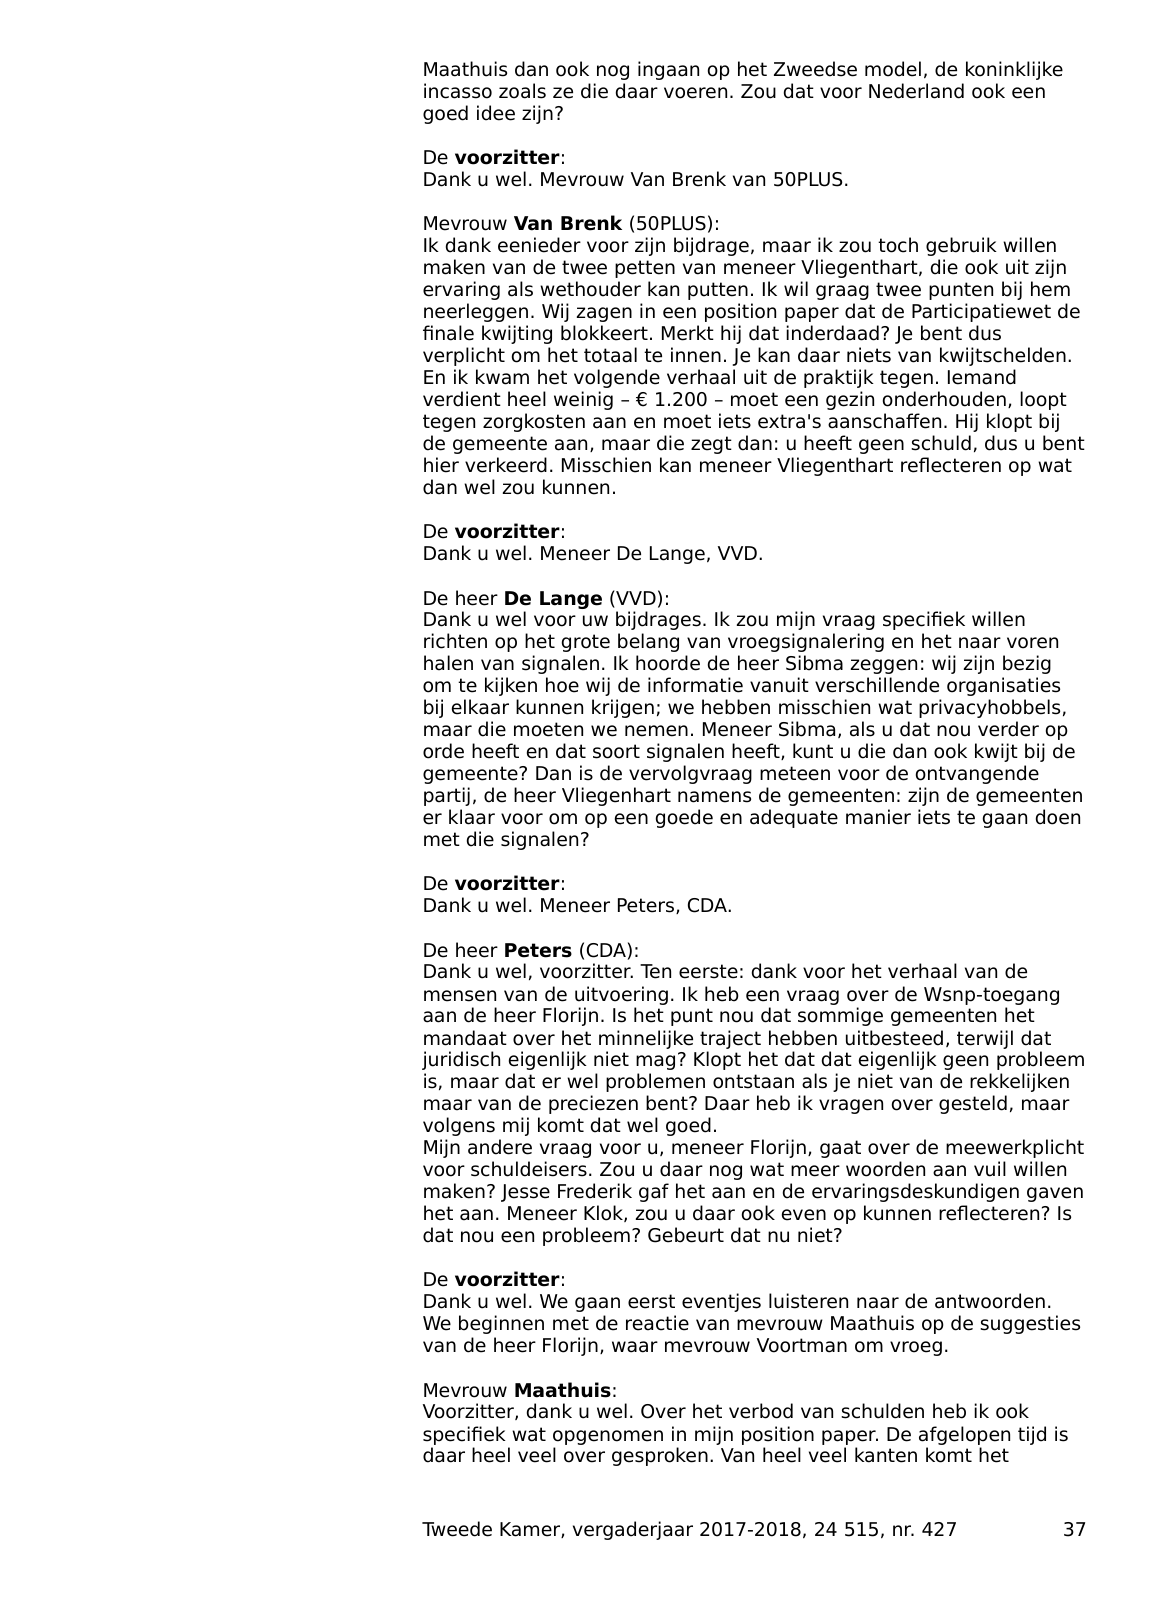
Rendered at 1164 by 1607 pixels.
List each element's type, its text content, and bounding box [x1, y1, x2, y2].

text En ik kwam het volgende verhaal uit de praktijk tegen. Iemand verdient heel weinig – € 1.200 – moet een gezin onderhouden, loopt tegen zorgkosten aan en moet iets extra's aanschaffen. Hij klopt bij de gemeente aan, maar die zegt dan: u heeft geen schuld, dus u bent hier verkeerd. Misschien kan meneer Vliegenthart reflecteren op wat dan wel zou kunnen. [422, 367, 1087, 499]
text Mevrouw Van Brenk (50PLUS): [422, 213, 1087, 235]
text De voorzitter: [422, 873, 1087, 895]
text De voorzitter: [422, 521, 1087, 543]
text De heer De Lange (VVD): [422, 587, 1087, 609]
text Dank u wel. Meneer De Lange, VVD. [422, 543, 1087, 565]
text Dank u wel, voorzitter. Ten eerste: dank voor het verhaal van de mensen van de uitvoering. Ik heb een vraag over de Wsnp-toegang aan de heer Florijn. Is het punt nou dat sommige gemeenten het mandaat over het minnelijke traject hebben uitbesteed, terwijl dat juridisch eigenlijk niet mag? Klopt het dat dat eigenlijk geen probleem is, maar dat er wel problemen ontstaan als je niet van de rekkelijken maar van de preciezen bent? Daar heb ik vragen over gesteld, maar volgens mij komt dat wel goed. [422, 961, 1087, 1137]
text Dank u wel voor uw bijdrages. Ik zou mijn vraag specifiek willen richten op het grote belang van vroegsignalering en het naar voren halen van signalen. Ik hoorde de heer Sibma zeggen: wij zijn bezig om te kijken hoe wij de informatie vanuit verschillende organisaties bij elkaar kunnen krijgen; we hebben misschien wat privacyhobbels, maar die moeten we nemen. Meneer Sibma, als u dat nou verder op orde heeft en dat soort signalen heeft, kunt u die dan ook kwijt bij de gemeente? Dan is de vervolgvraag meteen voor de ontvangende partij, de heer Vliegenhart namens de gemeenten: zijn de gemeenten er klaar voor om op een goede en adequate manier iets te gaan doen met die signalen? [422, 609, 1087, 851]
text Dank u wel. Mevrouw Van Brenk van 50PLUS. [422, 169, 1087, 191]
text Dank u wel. We gaan eerst eventjes luisteren naar de antwoorden. We beginnen met de reactie van mevrouw Maathuis op de suggesties van de heer Florijn, waar mevrouw Voortman om vroeg. [422, 1291, 1087, 1357]
text De voorzitter: [422, 147, 1087, 169]
text Mijn andere vraag voor u, meneer Florijn, gaat over de meewerkplicht voor schuldeisers. Zou u daar nog wat meer woorden aan vuil willen maken? Jesse Frederik gaf het aan en de ervaringsdeskundigen gaven het aan. Meneer Klok, zou u daar ook even op kunnen reflecteren? Is dat nou een probleem? Gebeurt dat nu niet? [422, 1137, 1087, 1247]
text Voorzitter, dank u wel. Over het verbod van schulden heb ik ook specifiek wat opgenomen in mijn position paper. De afgelopen tijd is daar heel veel over gesproken. Van heel veel kanten komt het [422, 1401, 1087, 1467]
text Dank u wel. Meneer Peters, CDA. [422, 895, 1087, 917]
text Ik dank eenieder voor zijn bijdrage, maar ik zou toch gebruik willen maken van de twee petten van meneer Vliegenthart, die ook uit zijn ervaring als wethouder kan putten. Ik wil graag twee punten bij hem neerleggen. Wij zagen in een position paper dat de Participatiewet de finale kwijting blokkeert. Merkt hij dat inderdaad? Je bent dus verplicht om het totaal te innen. Je kan daar niets van kwijtschelden. [422, 235, 1087, 367]
text Maathuis dan ook nog ingaan op het Zweedse model, de koninklijke incasso zoals ze die daar voeren. Zou dat voor Nederland ook een goed idee zijn? [422, 59, 1087, 125]
text De heer Peters (CDA): [422, 939, 1087, 961]
text De voorzitter: [422, 1269, 1087, 1291]
text Mevrouw Maathuis: [422, 1379, 1087, 1401]
